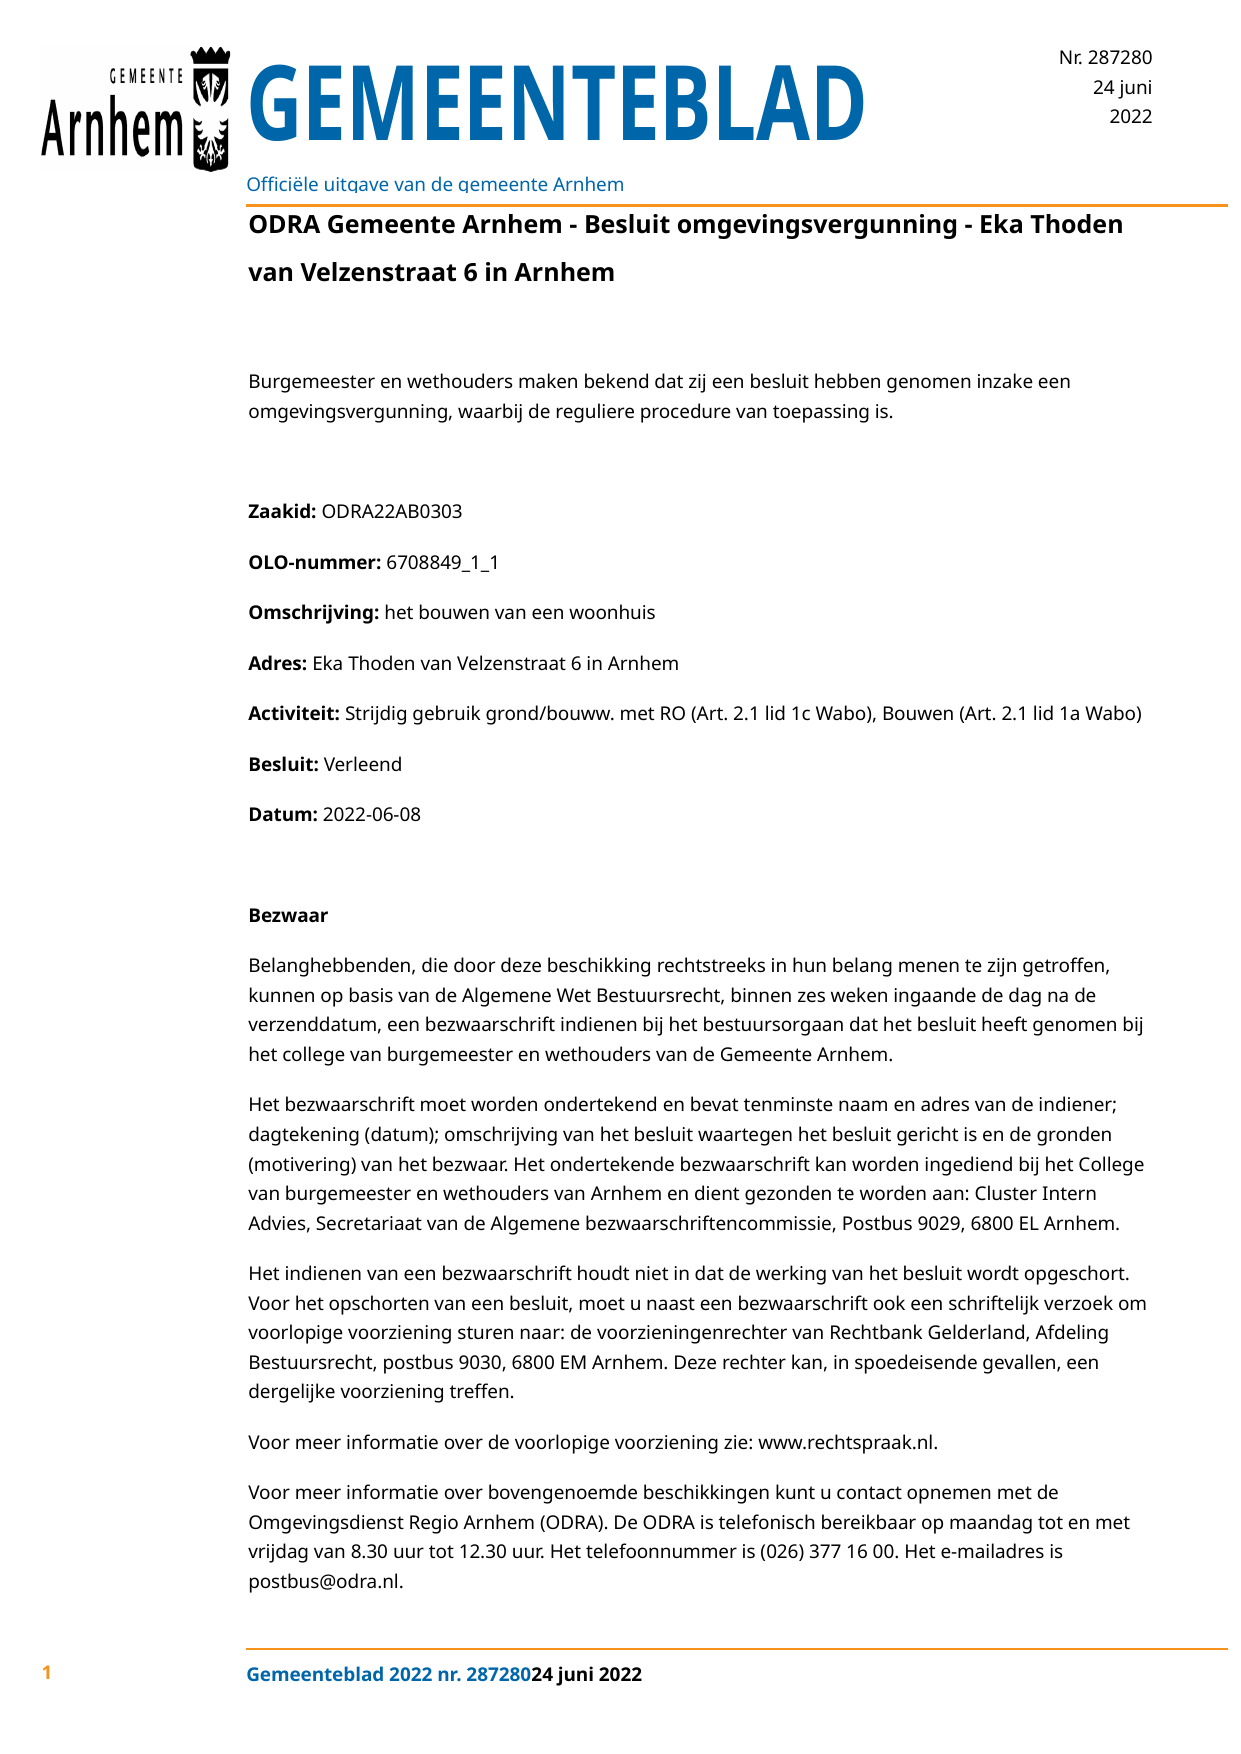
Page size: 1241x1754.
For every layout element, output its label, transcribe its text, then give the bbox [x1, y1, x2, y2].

text OLO-nummer: 6708849_1_1 [248, 549, 1152, 575]
text Het indienen van een bezwaarschrift houdt niet in dat de werking van het besluit wordt opgeschort. Voor het opschorten van een besluit, moet u naast een bezwaarschrift ook een schriftelijk verzoek om voorlopige voorziening sturen naar: de voorzieningenrechter van Rechtbank Gelderland, Afdeling Bestuursrecht, postbus 9030, 6800 EM Arnhem. Deze rechter kan, in spoedeisende gevallen, een dergelijke voorziening treffen. [248, 1260, 1152, 1404]
text Het bezwaarschrift moet worden ondertekend en bevat tenminste naam en adres van de indiener; dagtekening (datum); omschrijving van het besluit waartegen het besluit gericht is en de gronden (motivering) van het bezwaar. Het ondertekende bezwaarschrift kan worden ingediend bij het College van burgemeester en wethouders van Arnhem en dient gezonden te worden aan: Cluster Intern Advies, Secretariaat van de Algemene bezwaarschriftencommissie, Postbus 9029, 6800 EL Arnhem. [248, 1092, 1152, 1236]
text Burgemeester en wethouders maken bekend dat zij een besluit hebben genomen inzake een omgevingsvergunning, waarbij de reguliere procedure van toepassing is. [248, 368, 1152, 424]
text Bezwaar [248, 902, 1152, 928]
text Besluit: Verleend [248, 751, 1152, 777]
picture [41, 47, 231, 172]
text Voor meer informatie over bovengenoemde beschikkingen kunt u contact opnemen met de Omgevingsdienst Regio Arnhem (ODRA). De ODRA is telefonisch bereikbaar op maandag tot en met vrijdag van 8.30 uur tot 12.30 uur. Het telefoonnummer is (026) 377 16 00. Het e-mailadres is postbus@odra.nl. [248, 1479, 1152, 1594]
text Adres: Eka Thoden van Velzenstraat 6 in Arnhem [248, 650, 1152, 676]
text Activiteit: Strijdig gebruik grond/bouww. met RO (Art. 2.1 lid 1c Wabo), Bouwen (Art. 2.1 lid 1a Wabo) [248, 700, 1152, 726]
text Voor meer informatie over de voorlopige voorziening zie: www.rechtspraak.nl. [248, 1429, 1152, 1455]
text Omschrijving: het bouwen van een woonhuis [248, 599, 1152, 625]
text Datum: 2022-06-08 [248, 801, 1152, 827]
text Zaakid: ODRA22AB0303 [248, 499, 1152, 524]
text Belanghebbenden, die door deze beschikking rechtstreeks in hun belang menen te zijn getroffen, kunnen op basis van de Algemene Wet Bestuursrecht, binnen zes weken ingaande de dag na de verzenddatum, een bezwaarschrift indienen bij het bestuursorgaan dat het besluit heeft genomen bij het college van burgemeester en wethouders van de Gemeente Arnhem. [248, 952, 1152, 1067]
text ODRA Gemeente Arnhem - Besluit omgevingsvergunning - Eka Thoden van Velzenstraat 6 in Arnhem [248, 207, 1152, 288]
